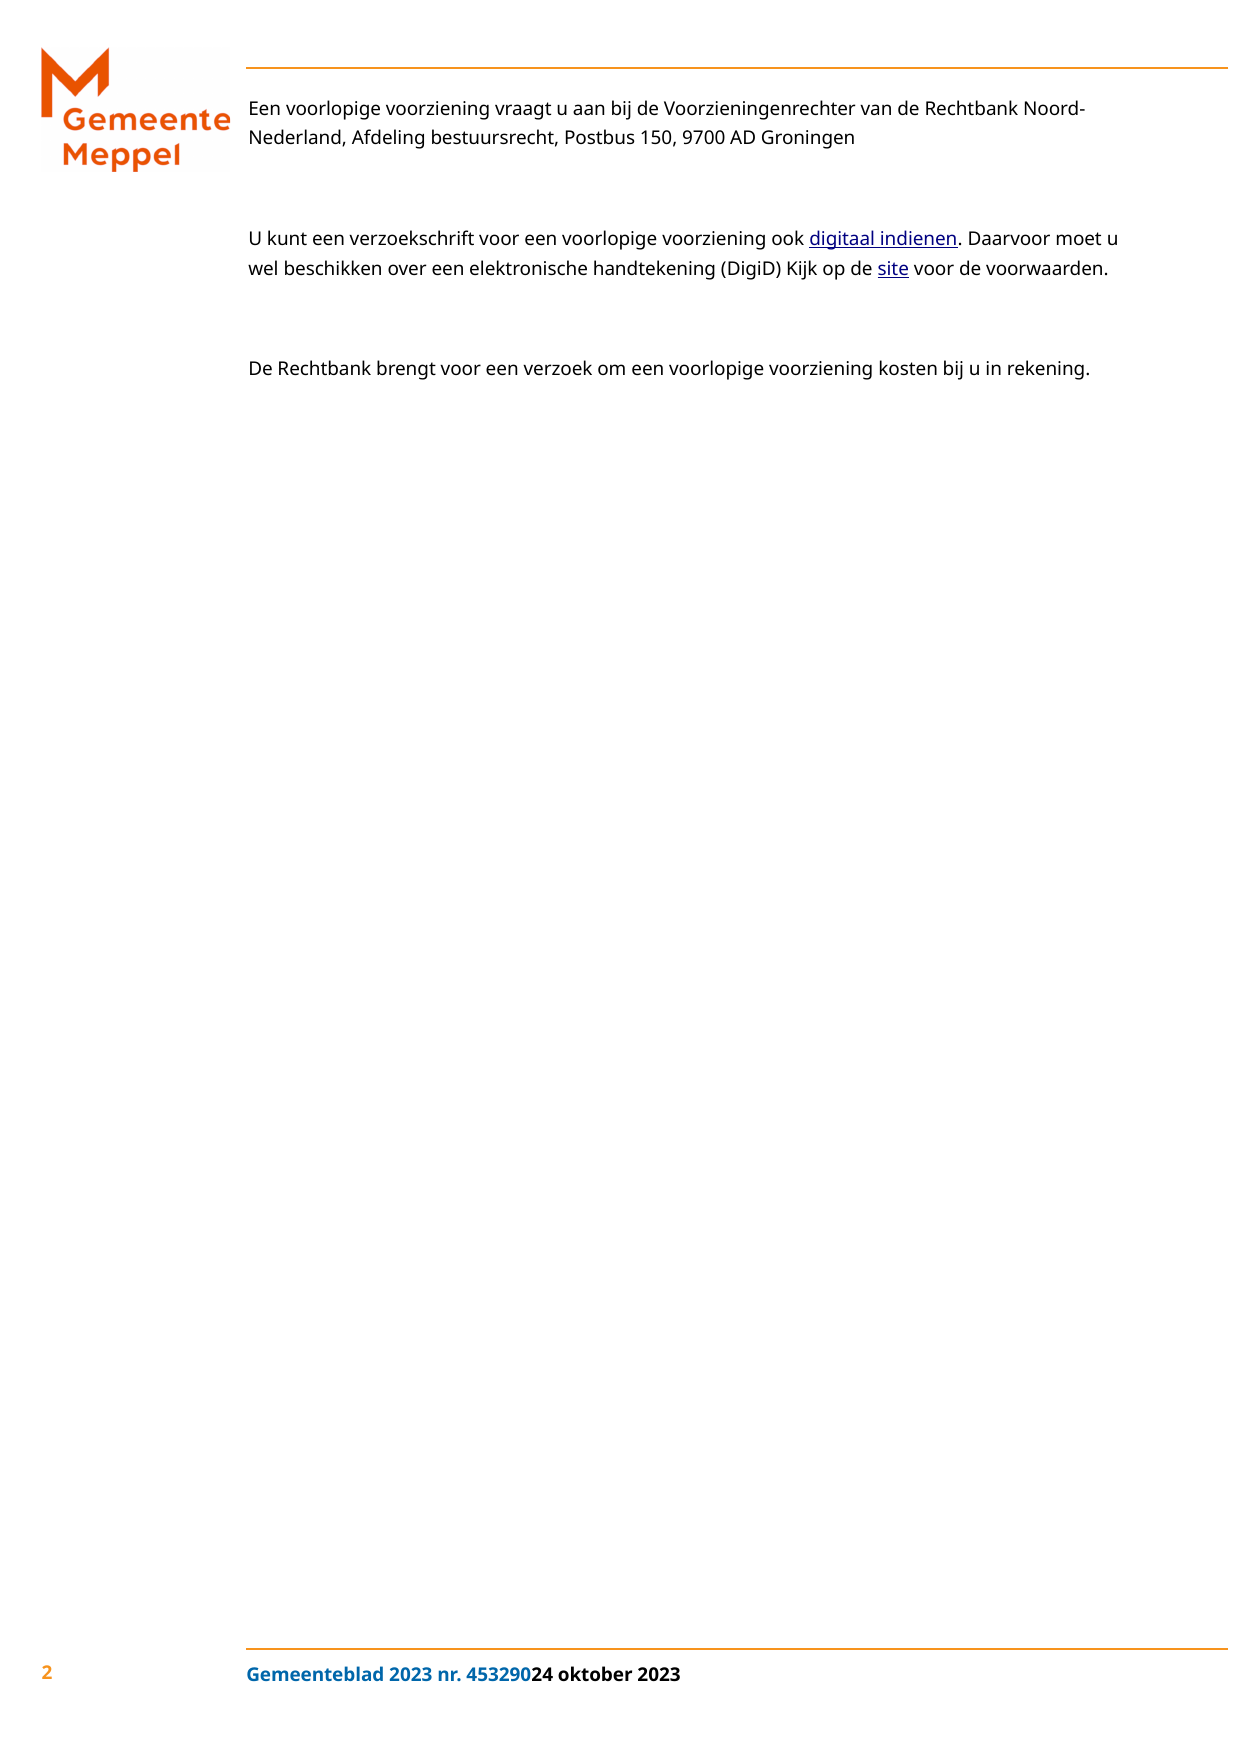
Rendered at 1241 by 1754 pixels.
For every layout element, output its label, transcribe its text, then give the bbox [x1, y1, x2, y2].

text U kunt een verzoekschrift voor een voorlopige voorziening ook digitaal indienen. Daarvoor moet u wel beschikken over een elektronische handtekening (DigiD) Kijk op de site voor de voorwaarden. [248, 225, 1152, 281]
text De Rechtbank brengt voor een verzoek om een voorlopige voorziening kosten bij u in rekening. [248, 356, 1152, 381]
text Een voorlopige voorziening vraagt u aan bij de Voorzieningenrechter van de Rechtbank Noord-Nederland, Afdeling bestuursrecht, Postbus 150, 9700 AD Groningen [248, 95, 1152, 150]
picture [41, 47, 231, 172]
